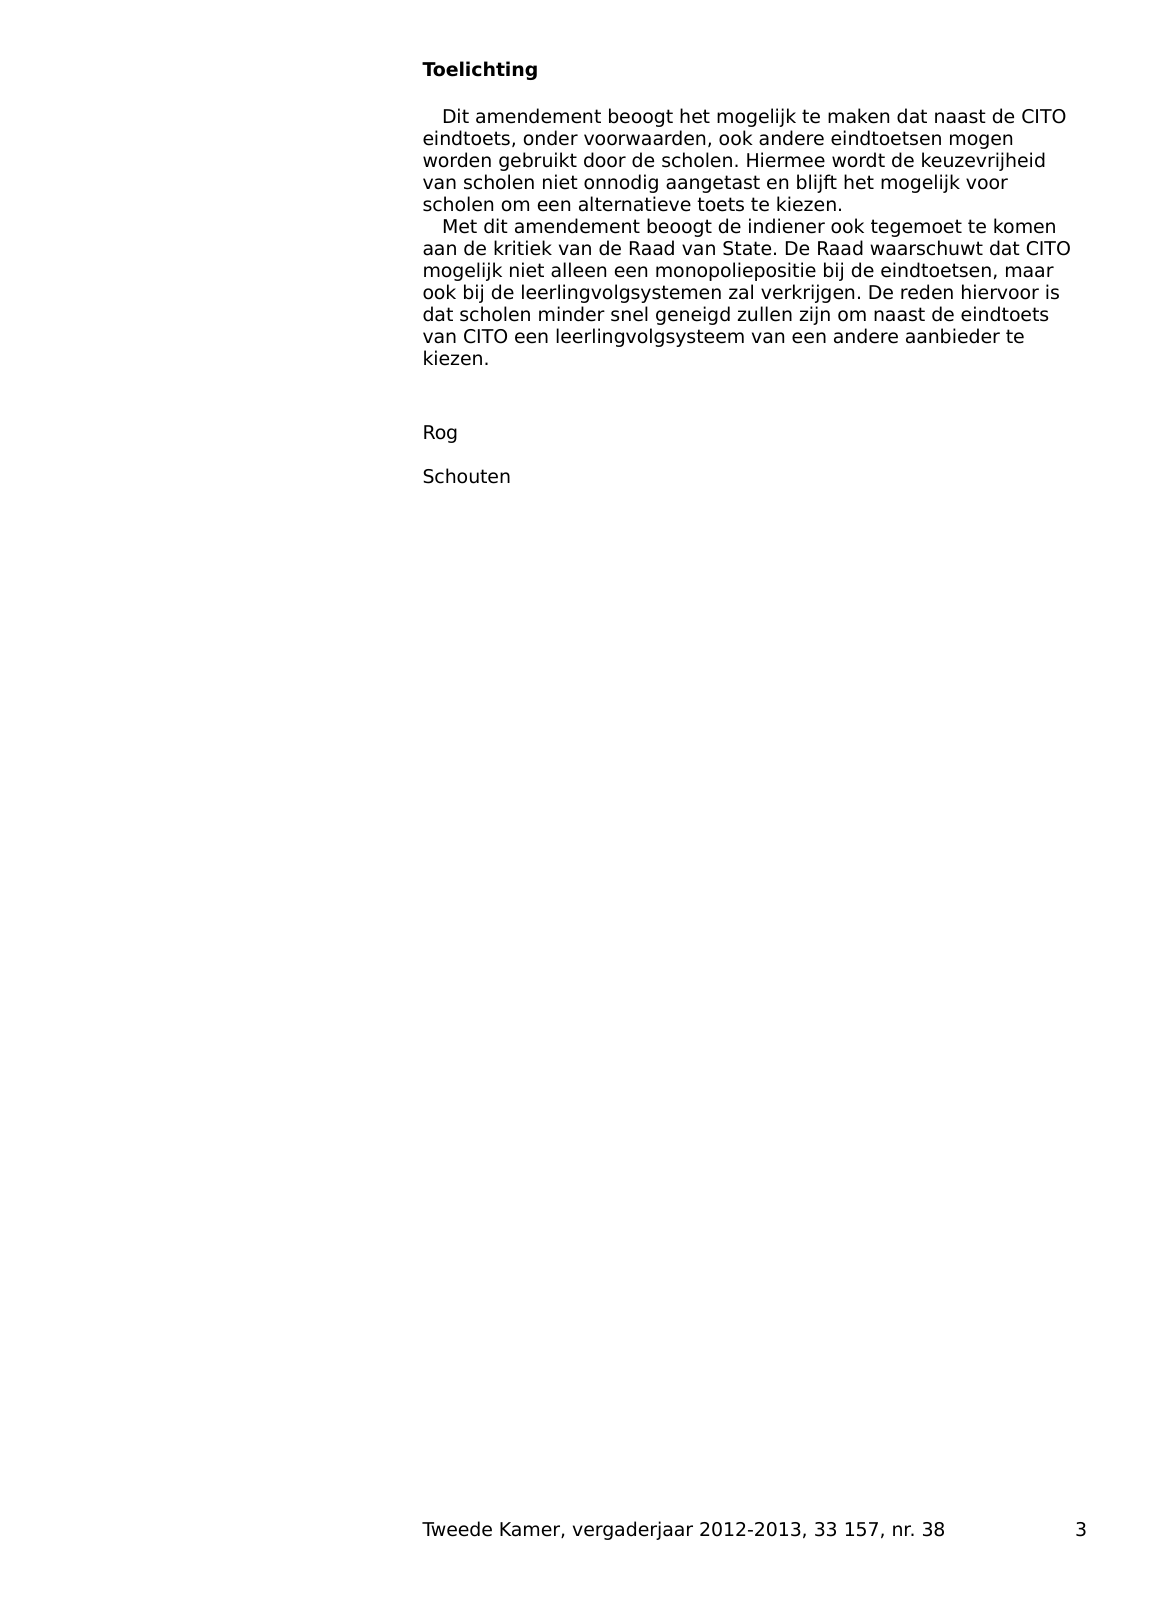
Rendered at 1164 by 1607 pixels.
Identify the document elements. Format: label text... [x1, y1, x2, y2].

text Met dit amendement beoogt de indiener ook tegemoet te komen aan de kritiek van de Raad van State. De Raad waarschuwt dat CITO mogelijk niet alleen een monopoliepositie bij de eindtoetsen, maar ook bij de leerlingvolgsystemen zal verkrijgen. De reden hiervoor is dat scholen minder snel geneigd zullen zijn om naast de eindtoets van CITO een leerlingvolgsysteem van een andere aanbieder te kiezen. [422, 216, 1087, 370]
text Dit amendement beoogt het mogelijk te maken dat naast de CITO eindtoets, onder voorwaarden, ook andere eindtoetsen mogen worden gebruikt door de scholen. Hiermee wordt de keuzevrijheid van scholen niet onnodig aangetast en blijft het mogelijk voor scholen om een alternatieve toets te kiezen. [422, 106, 1087, 216]
text Rog Schouten [422, 400, 1087, 488]
subtitle Toelichting [422, 59, 1087, 81]
